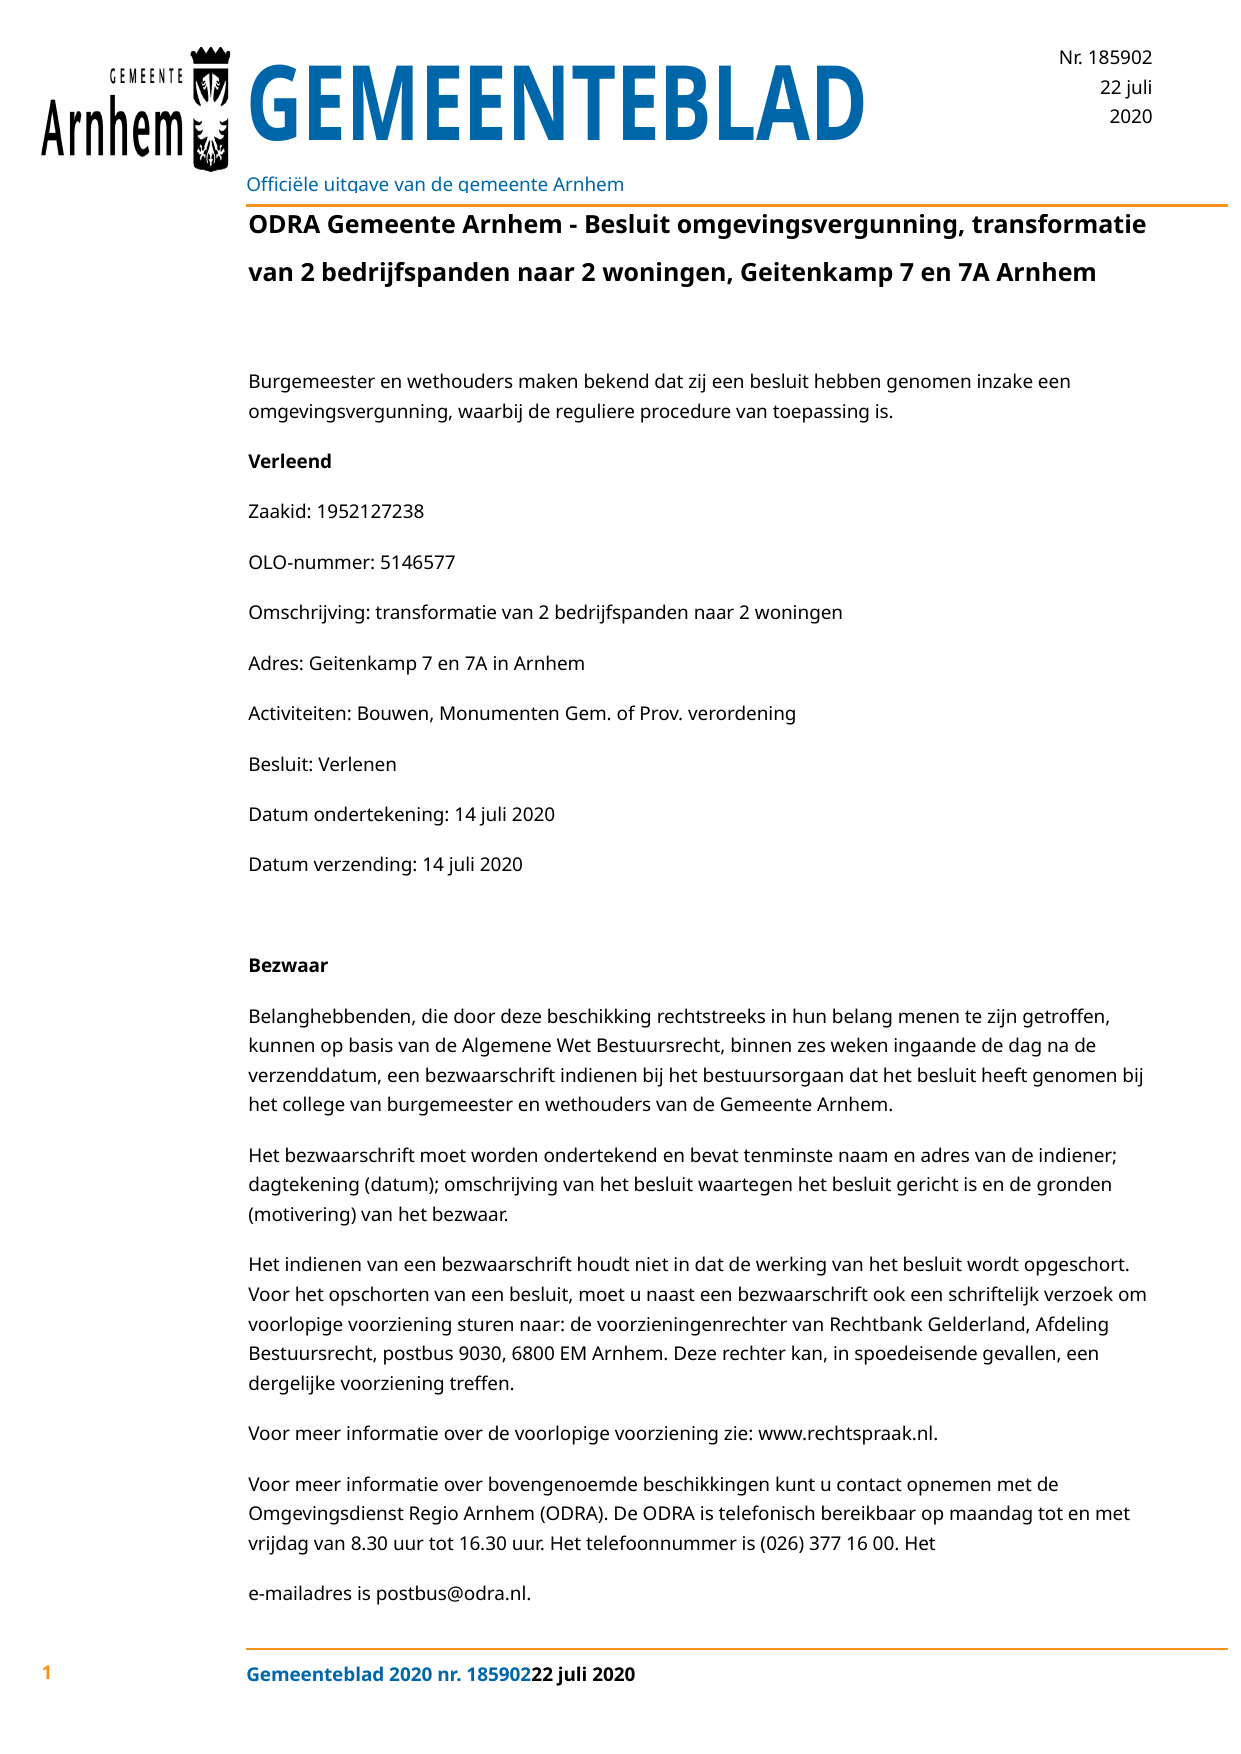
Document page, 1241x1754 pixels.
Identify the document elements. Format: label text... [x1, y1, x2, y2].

text Zaakid: 1952127238 [248, 499, 1152, 524]
text Omschrijving: transformatie van 2 bedrijfspanden naar 2 woningen [248, 599, 1152, 625]
text Voor meer informatie over bovengenoemde beschikkingen kunt u contact opnemen met de Omgevingsdienst Regio Arnhem (ODRA). De ODRA is telefonisch bereikbaar op maandag tot en met vrijdag van 8.30 uur tot 16.30 uur. Het telefoonnummer is (026) 377 16 00. Het [248, 1471, 1152, 1556]
text Adres: Geitenkamp 7 en 7A in Arnhem [248, 650, 1152, 676]
text Bezwaar [248, 952, 1152, 978]
text Het bezwaarschrift moet worden ondertekend en bevat tenminste naam en adres van de indiener; dagtekening (datum); omschrijving van het besluit waartegen het besluit gericht is en de gronden (motivering) van het bezwaar. [248, 1142, 1152, 1227]
text Datum ondertekening: 14 juli 2020 [248, 801, 1152, 827]
text Verleend [248, 448, 1152, 474]
text Belanghebbenden, die door deze beschikking rechtstreeks in hun belang menen te zijn getroffen, kunnen op basis van de Algemene Wet Bestuursrecht, binnen zes weken ingaande de dag na de verzenddatum, een bezwaarschrift indienen bij het bestuursorgaan dat het besluit heeft genomen bij het college van burgemeester en wethouders van de Gemeente Arnhem. [248, 1003, 1152, 1117]
text Activiteiten: Bouwen, Monumenten Gem. of Prov. verordening [248, 700, 1152, 726]
text e-mailadres is postbus@odra.nl. [248, 1580, 1152, 1606]
text Voor meer informatie over de voorlopige voorziening zie: www.rechtspraak.nl. [248, 1420, 1152, 1446]
text Besluit: Verlenen [248, 751, 1152, 777]
text Burgemeester en wethouders maken bekend dat zij een besluit hebben genomen inzake een omgevingsvergunning, waarbij de reguliere procedure van toepassing is. [248, 368, 1152, 424]
text ODRA Gemeente Arnhem - Besluit omgevingsvergunning, transformatie van 2 bedrijfspanden naar 2 woningen, Geitenkamp 7 en 7A Arnhem [248, 207, 1152, 288]
text Het indienen van een bezwaarschrift houdt niet in dat de werking van het besluit wordt opgeschort. Voor het opschorten van een besluit, moet u naast een bezwaarschrift ook een schriftelijk verzoek om voorlopige voorziening sturen naar: de voorzieningenrechter van Rechtbank Gelderland, Afdeling Bestuursrecht, postbus 9030, 6800 EM Arnhem. Deze rechter kan, in spoedeisende gevallen, een dergelijke voorziening treffen. [248, 1252, 1152, 1396]
text Datum verzending: 14 juli 2020 [248, 852, 1152, 877]
text OLO-nummer: 5146577 [248, 549, 1152, 575]
picture [41, 47, 231, 172]
